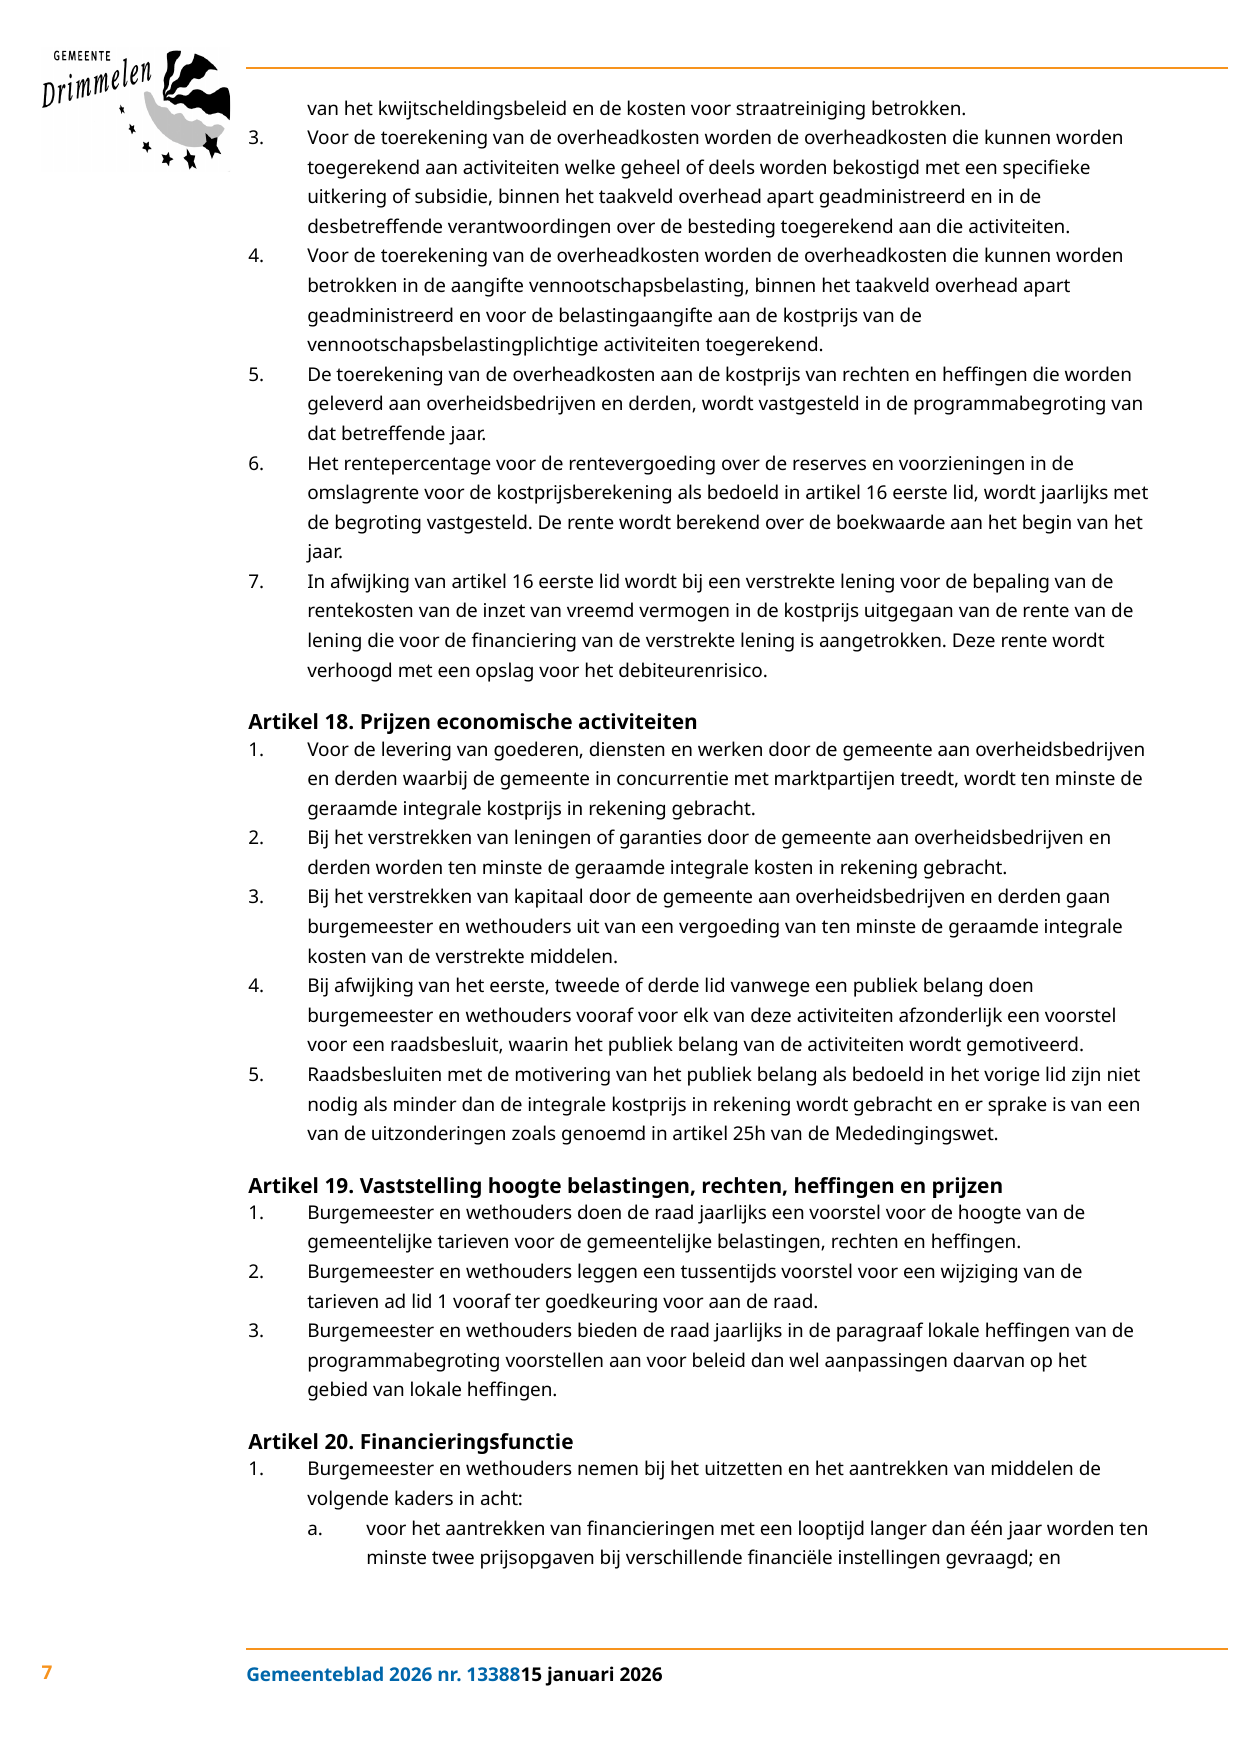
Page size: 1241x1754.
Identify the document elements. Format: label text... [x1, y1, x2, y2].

text Artikel 18. Prijzen economische activiteiten [248, 707, 1152, 736]
list Raadsbesluiten met de motivering van het publiek belang als bedoeld in het vorige lid zijn niet nodig als minder dan de integrale kostprijs in rekening wordt gebracht en er sprake is van een van de uitzonderingen zoals genoemd in artikel 25h van de Mededingingswet. [248, 1061, 1152, 1146]
list In afwijking van artikel 16 eerste lid wordt bij een verstrekte lening voor de bepaling van de rentekosten van de inzet van vreemd vermogen in de kostprijs uitgegaan van de rente van de lening die voor de financiering van de verstrekte lening is aangetrokken. Deze rente wordt verhoogd met een opslag voor het debiteurenrisico. [248, 568, 1152, 683]
list Burgemeester en wethouders nemen bij het uitzetten en het aantrekken van middelen de volgende kaders in acht: [248, 1456, 1152, 1511]
list De toerekening van de overheadkosten aan de kostprijs van rechten en heffingen die worden geleverd aan overheidsbedrijven en derden, wordt vastgesteld in de programmabegroting van dat betreffende jaar. [248, 361, 1152, 446]
list voor het aantrekken van financieringen met een looptijd langer dan één jaar worden ten minste twee prijsopgaven bij verschillende financiële instellingen gevraagd; en [307, 1515, 1152, 1570]
picture [41, 47, 231, 172]
text Artikel 19. Vaststelling hoogte belastingen, rechten, heffingen en prijzen [248, 1171, 1152, 1199]
list Burgemeester en wethouders leggen een tussentijds voorstel voor een wijziging van de tarieven ad lid 1 vooraf ter goedkeuring voor aan de raad. [248, 1258, 1152, 1314]
list Bij afwijking van het eerste, tweede of derde lid vanwege een publiek belang doen burgemeester en wethouders vooraf voor elk van deze activiteiten afzonderlijk een voorstel voor een raadsbesluit, waarin het publiek belang van de activiteiten wordt gemotiveerd. [248, 972, 1152, 1057]
list Voor de toerekening van de overheadkosten worden de overheadkosten die kunnen worden toegerekend aan activiteiten welke geheel of deels worden bekostigd met een specifieke uitkering of subsidie, binnen het taakveld overhead apart geadministreerd en in de desbetreffende verantwoordingen over de besteding toegerekend aan die activiteiten. [248, 124, 1152, 239]
text Artikel 20. Financieringsfunctie [248, 1427, 1152, 1456]
list Bij het verstrekken van kapitaal door de gemeente aan overheidsbedrijven en derden gaan burgemeester en wethouders uit van een vergoeding van ten minste de geraamde integrale kosten van de verstrekte middelen. [248, 884, 1152, 968]
list Bij het verstrekken van leningen of garanties door de gemeente aan overheidsbedrijven en derden worden ten minste de geraamde integrale kosten in rekening gebracht. [248, 824, 1152, 880]
list Burgemeester en wethouders bieden de raad jaarlijks in de paragraaf lokale heffingen van de programmabegroting voorstellen aan voor beleid dan wel aanpassingen daarvan op het gebied van lokale heffingen. [248, 1317, 1152, 1402]
list Het rentepercentage voor de rentevergoeding over de reserves en voorzieningen in de omslagrente voor de kostprijsberekening als bedoeld in artikel 16 eerste lid, wordt jaarlijks met de begroting vastgesteld. De rente wordt berekend over de boekwaarde aan het begin van het jaar. [248, 450, 1152, 564]
list Burgemeester en wethouders doen de raad jaarlijks een voorstel voor de hoogte van de gemeentelijke tarieven voor de gemeentelijke belastingen, rechten en heffingen. [248, 1199, 1152, 1254]
list Voor de levering van goederen, diensten en werken door de gemeente aan overheidsbedrijven en derden waarbij de gemeente in concurrentie met marktpartijen treedt, wordt ten minste de geraamde integrale kostprijs in rekening gebracht. [248, 736, 1152, 821]
list van het kwijtscheldingsbeleid en de kosten voor straatreiniging betrokken. [248, 95, 1152, 121]
list Voor de toerekening van de overheadkosten worden de overheadkosten die kunnen worden betrokken in de aangifte vennootschapsbelasting, binnen het taakveld overhead apart geadministreerd en voor de belastingaangifte aan de kostprijs van de vennootschapsbelastingplichtige activiteiten toegerekend. [248, 243, 1152, 357]
